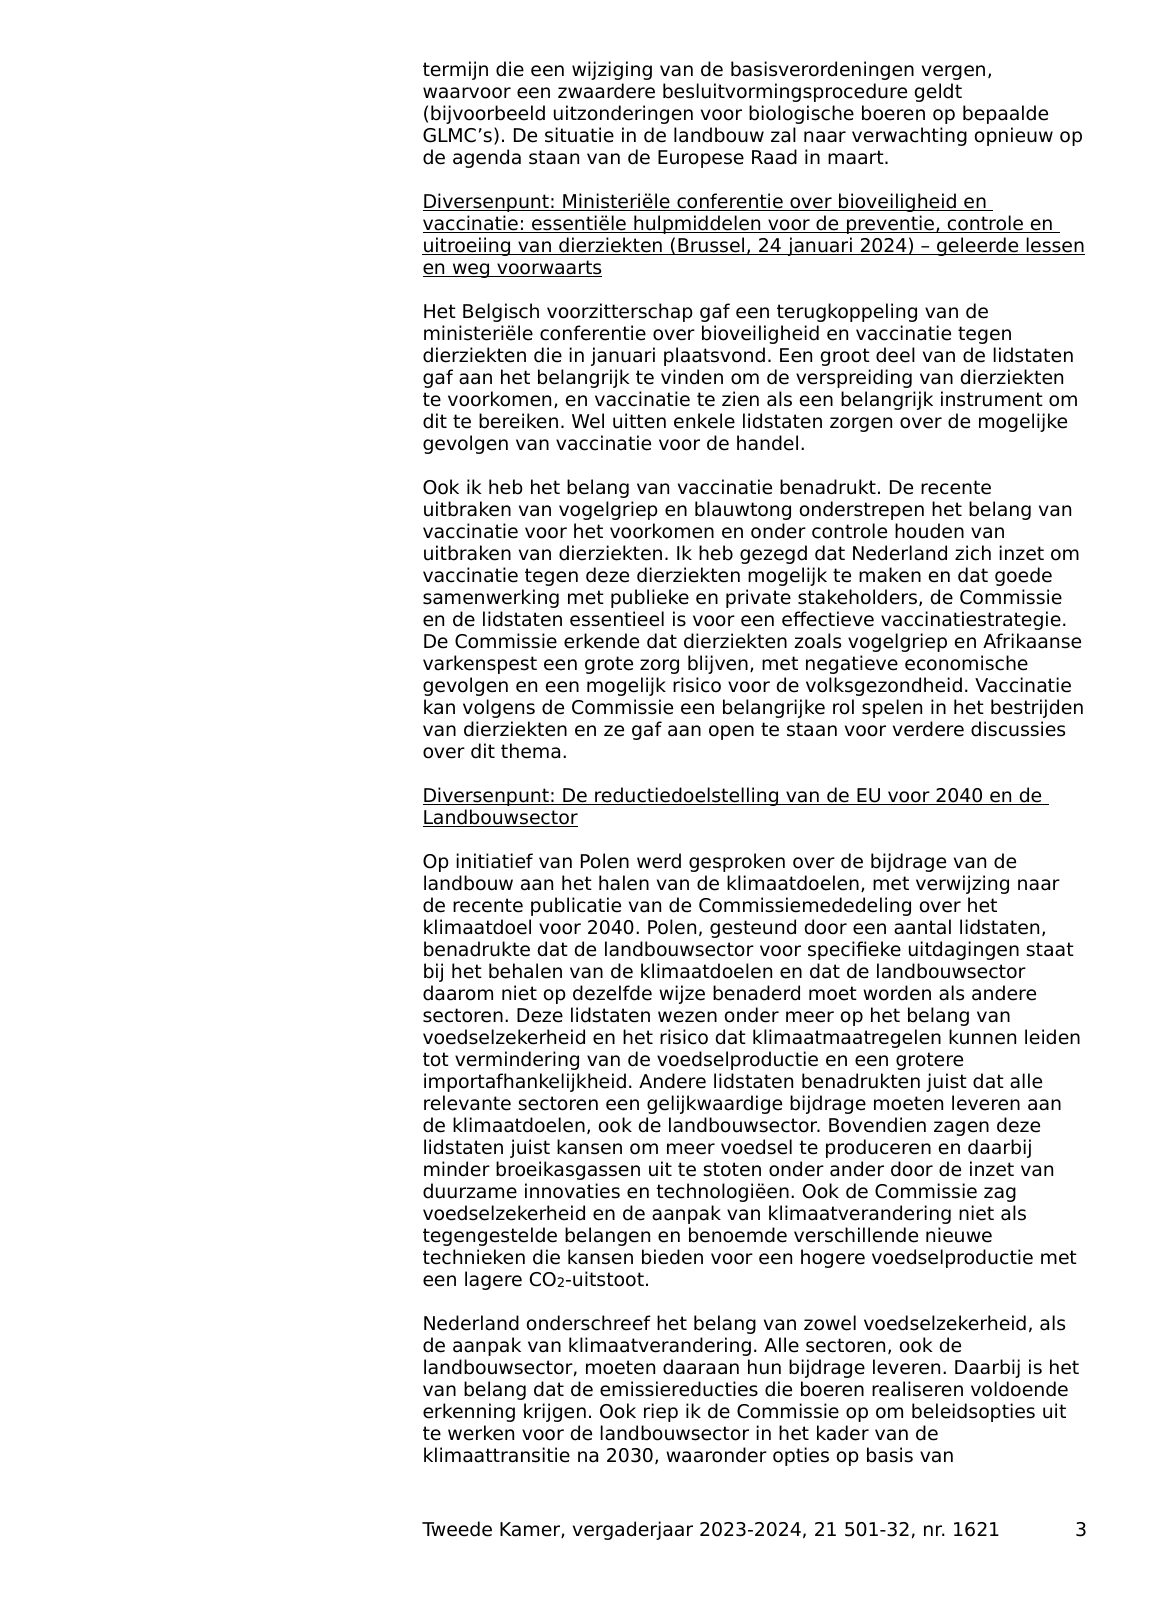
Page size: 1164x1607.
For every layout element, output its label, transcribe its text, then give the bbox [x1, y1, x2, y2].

text Ook ik heb het belang van vaccinatie benadrukt. De recente uitbraken van vogelgriep en blauwtong onderstrepen het belang van vaccinatie voor het voorkomen en onder controle houden van uitbraken van dierziekten. Ik heb gezegd dat Nederland zich inzet om vaccinatie tegen deze dierziekten mogelijk te maken en dat goede samenwerking met publieke en private stakeholders, de Commissie en de lidstaten essentieel is voor een effectieve vaccinatiestrategie. De Commissie erkende dat dierziekten zoals vogelgriep en Afrikaanse varkenspest een grote zorg blijven, met negatieve economische gevolgen en een mogelijk risico voor de volksgezondheid. Vaccinatie kan volgens de Commissie een belangrijke rol spelen in het bestrijden van dierziekten en ze gaf aan open te staan voor verdere discussies over dit thema. [422, 477, 1087, 763]
subtitle Diversenpunt: Ministeriële conferentie over bioveiligheid en vaccinatie: essentiële hulpmiddelen voor de preventie, controle en uitroeiing van dierziekten (Brussel, 24 januari 2024) – geleerde lessen en weg voorwaarts [422, 191, 1087, 279]
text termijn die een wijziging van de basisverordeningen vergen, waarvoor een zwaardere besluitvormingsprocedure geldt (bijvoorbeeld uitzonderingen voor biologische boeren op bepaalde GLMC’s). De situatie in de landbouw zal naar verwachting opnieuw op de agenda staan van de Europese Raad in maart. [422, 59, 1087, 169]
subtitle Diversenpunt: De reductiedoelstelling van de EU voor 2040 en de Landbouwsector [422, 785, 1087, 829]
text Nederland onderschreef het belang van zowel voedselzekerheid, als de aanpak van klimaatverandering. Alle sectoren, ook de landbouwsector, moeten daaraan hun bijdrage leveren. Daarbij is het van belang dat de emissiereducties die boeren realiseren voldoende erkenning krijgen. Ook riep ik de Commissie op om beleidsopties uit te werken voor de landbouwsector in het kader van de klimaattransitie na 2030, waaronder opties op basis van [422, 1313, 1087, 1467]
text Het Belgisch voorzitterschap gaf een terugkoppeling van de ministeriële conferentie over bioveiligheid en vaccinatie tegen dierziekten die in januari plaatsvond. Een groot deel van de lidstaten gaf aan het belangrijk te vinden om de verspreiding van dierziekten te voorkomen, en vaccinatie te zien als een belangrijk instrument om dit te bereiken. Wel uitten enkele lidstaten zorgen over de mogelijke gevolgen van vaccinatie voor de handel. [422, 301, 1087, 455]
text Op initiatief van Polen werd gesproken over de bijdrage van de landbouw aan het halen van de klimaatdoelen, met verwijzing naar de recente publicatie van de Commissiemededeling over het klimaatdoel voor 2040. Polen, gesteund door een aantal lidstaten, benadrukte dat de landbouwsector voor specifieke uitdagingen staat bij het behalen van de klimaatdoelen en dat de landbouwsector daarom niet op dezelfde wijze benaderd moet worden als andere sectoren. Deze lidstaten wezen onder meer op het belang van voedselzekerheid en het risico dat klimaatmaatregelen kunnen leiden tot vermindering van de voedselproductie en een grotere importafhankelijkheid. Andere lidstaten benadrukten juist dat alle relevante sectoren een gelijkwaardige bijdrage moeten leveren aan de klimaatdoelen, ook de landbouwsector. Bovendien zagen deze lidstaten juist kansen om meer voedsel te produceren en daarbij minder broeikasgassen uit te stoten onder ander door de inzet van duurzame innovaties en technologiëen. Ook de Commissie zag voedselzekerheid en de aanpak van klimaatverandering niet als tegengestelde belangen en benoemde verschillende nieuwe technieken die kansen bieden voor een hogere voedselproductie met een lagere CO2-uitstoot. [422, 851, 1087, 1291]
